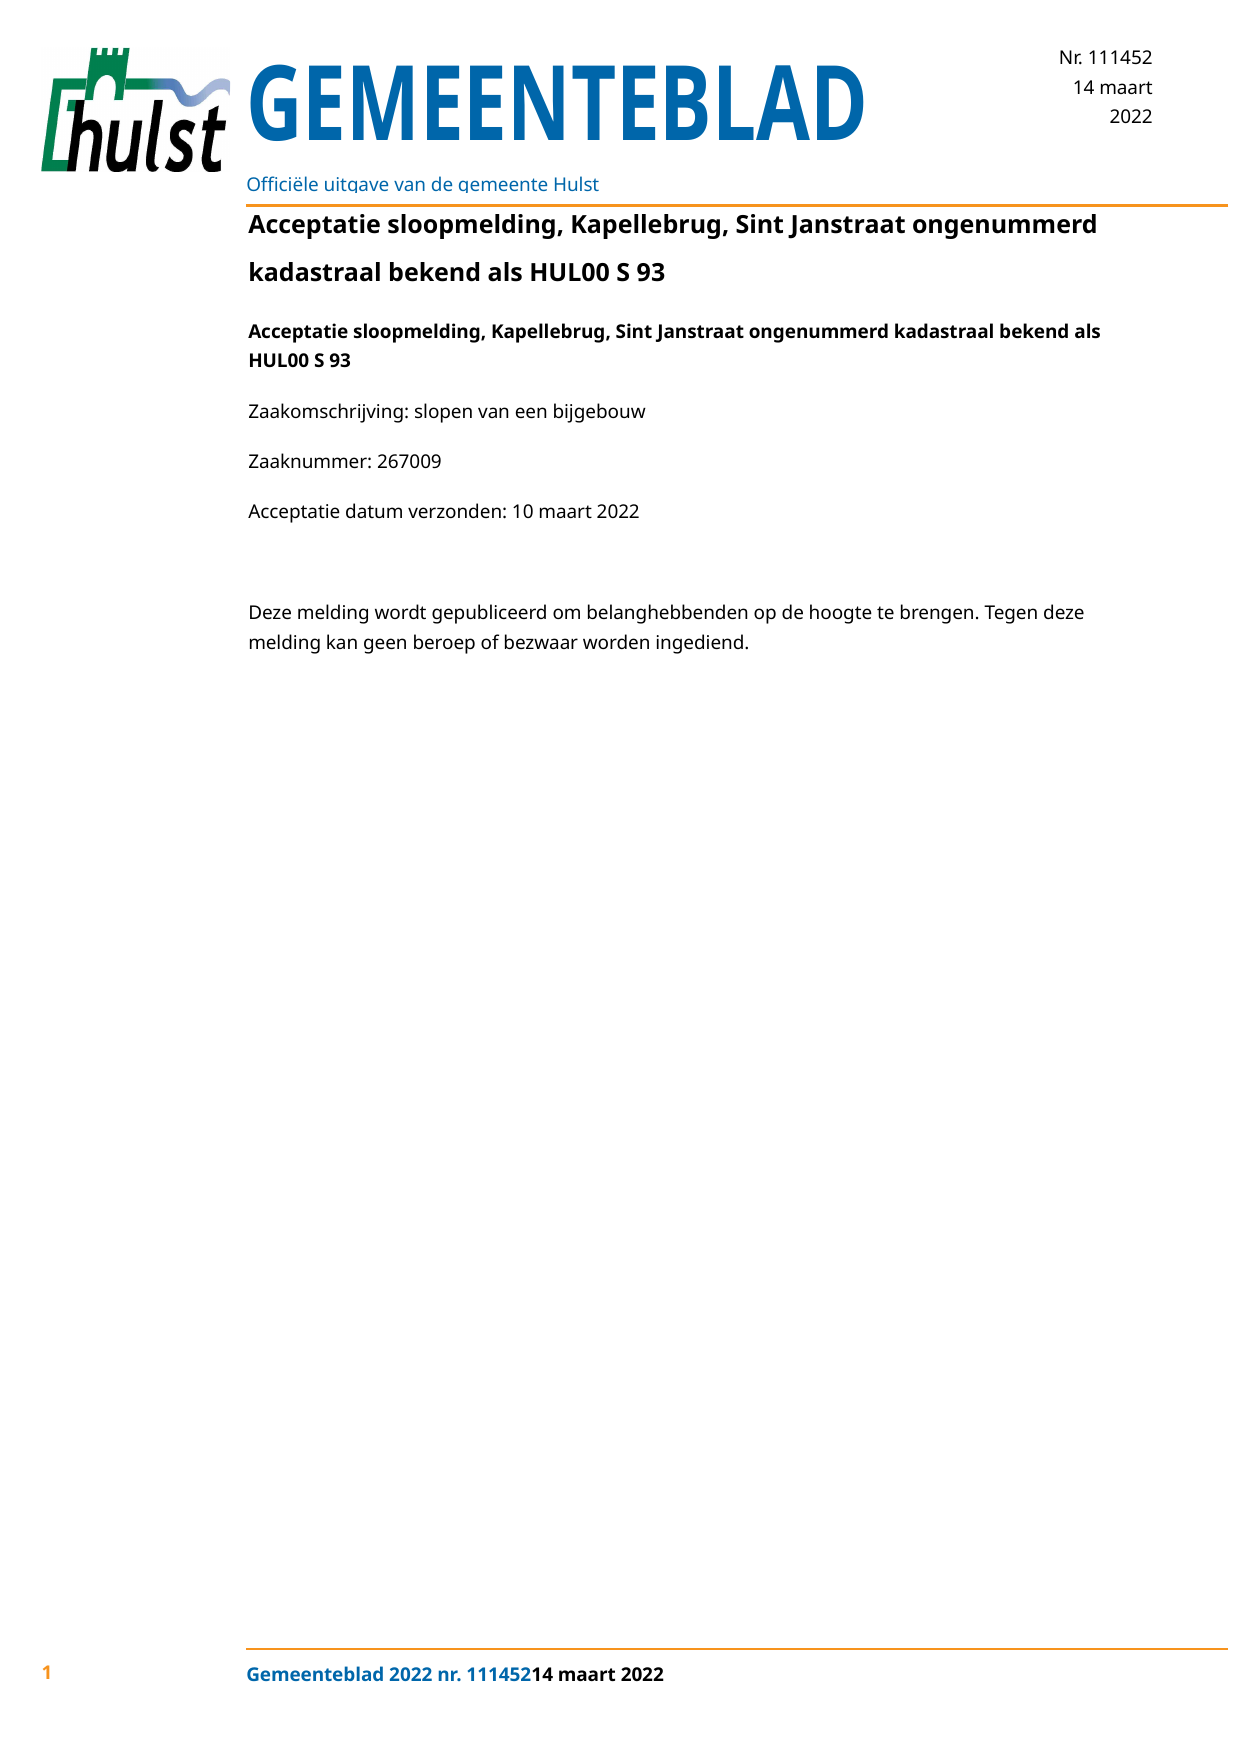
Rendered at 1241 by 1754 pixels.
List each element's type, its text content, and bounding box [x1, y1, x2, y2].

text Zaaknummer: 267009 [248, 448, 1152, 474]
text Zaakomschrijving: slopen van een bijgebouw [248, 398, 1152, 424]
text Acceptatie sloopmelding, Kapellebrug, Sint Janstraat ongenummerd kadastraal bekend als HUL00 S 93 [248, 207, 1152, 288]
picture [41, 47, 231, 172]
text Acceptatie datum verzonden: 10 maart 2022 [248, 499, 1152, 524]
text Acceptatie sloopmelding, Kapellebrug, Sint Janstraat ongenummerd kadastraal bekend als HUL00 S 93 [248, 318, 1152, 373]
text Deze melding wordt gepubliceerd om belanghebbenden op de hoogte te brengen. Tegen deze melding kan geen beroep of bezwaar worden ingediend. [248, 599, 1152, 655]
